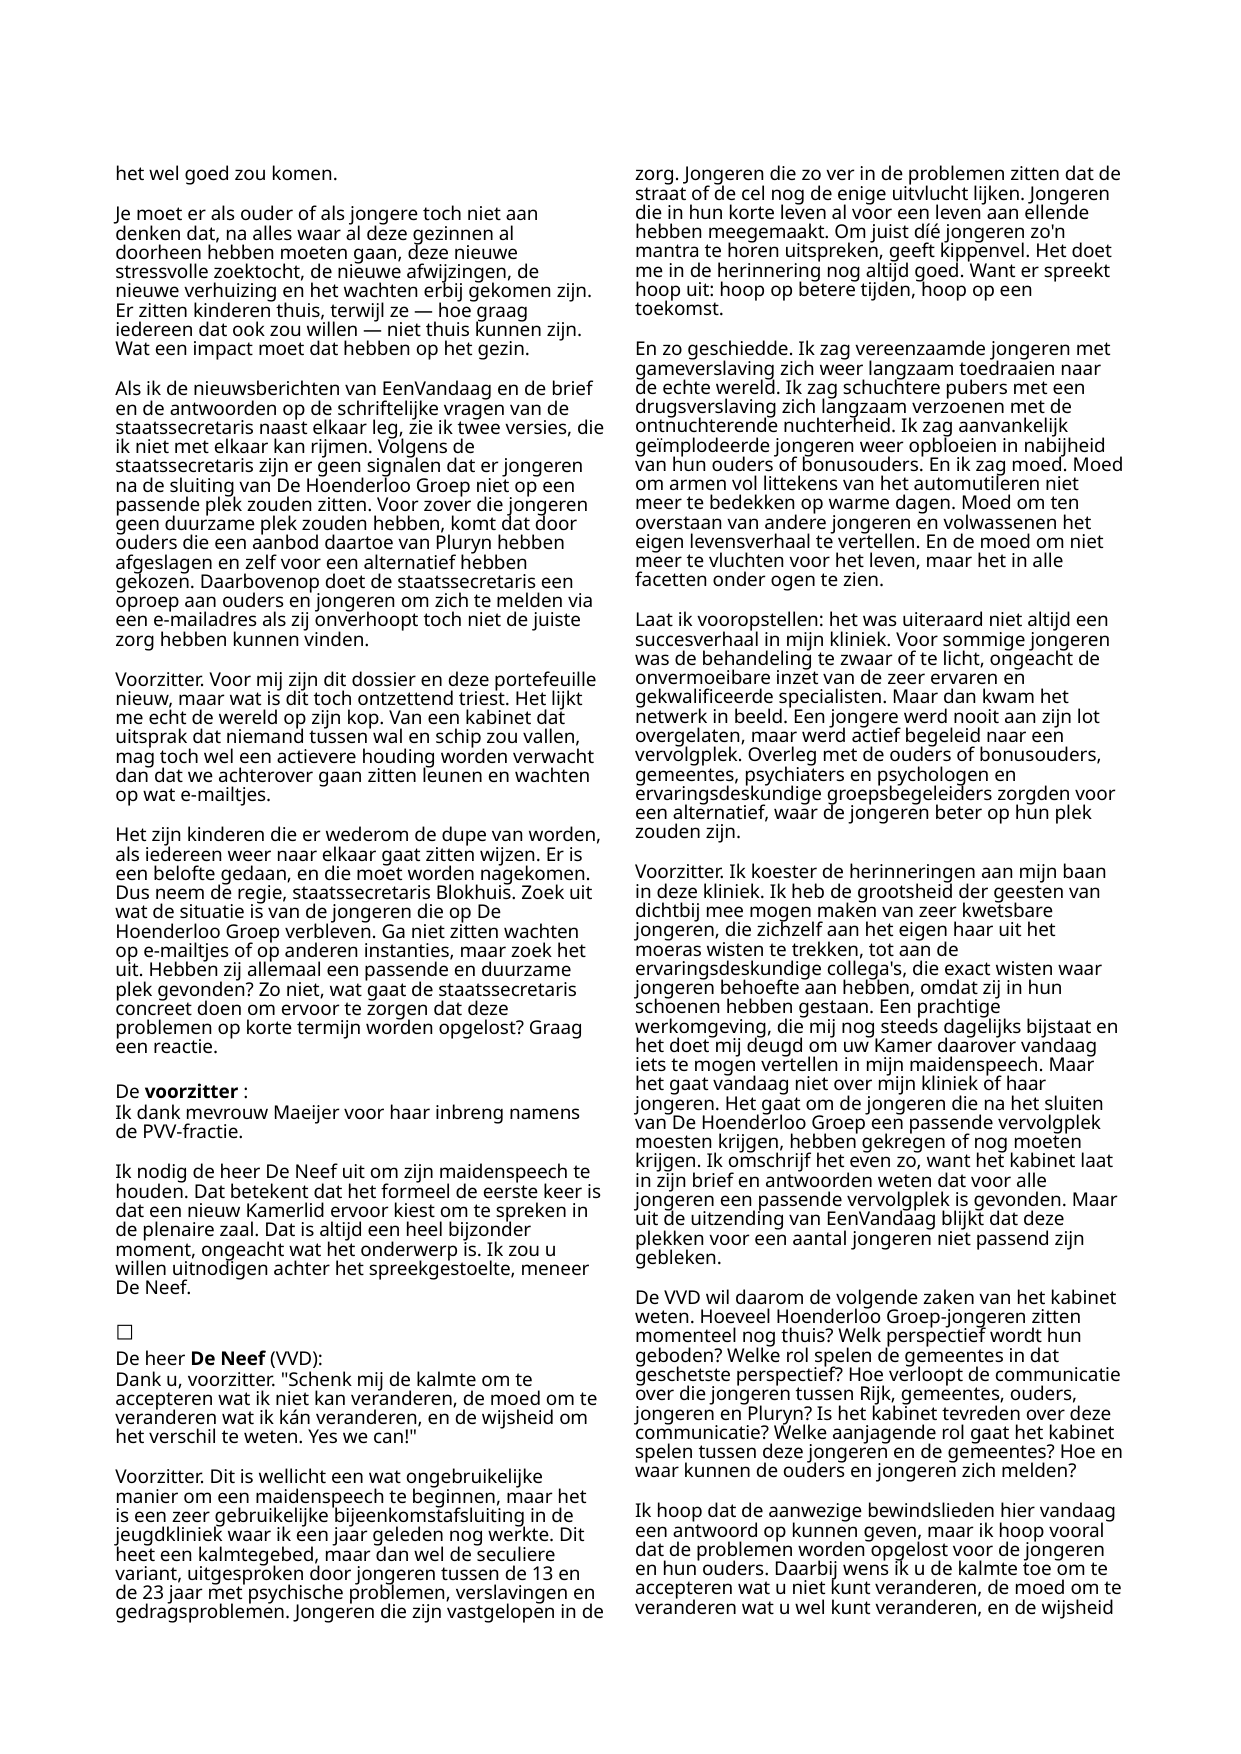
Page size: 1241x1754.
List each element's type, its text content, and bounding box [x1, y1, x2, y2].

text het wel goed zou komen. [115, 165, 605, 184]
text Ik dank mevrouw Maeijer voor haar inbreng namens de PVV-fractie. [115, 1104, 605, 1143]
text Voorzitter. Dit is wellicht een wat ongebruikelijke manier om een maidenspeech te beginnen, maar het is een zeer gebruikelijke bijeenkomstafsluiting in de jeugdkliniek waar ik een jaar geleden nog werkte. Dit heet een kalmtegebed, maar dan wel de seculiere variant, uitgesproken door jongeren tussen de 13 en de 23 jaar met psychische problemen, verslavingen en gedragsproblemen. Jongeren die zijn vastgelopen in de [115, 1468, 605, 1623]
text Ik hoop dat de aanwezige bewindslieden hier vandaag een antwoord op kunnen geven, maar ik hoop vooral dat de problemen worden opgelost voor de jongeren en hun ouders. Daarbij wens ik u de kalmte toe om te accepteren wat u niet kunt veranderen, de moed om te veranderen wat u wel kunt veranderen, en de wijsheid [635, 1502, 1125, 1618]
text Voorzitter. Voor mij zijn dit dossier en deze portefeuille nieuw, maar wat is dit toch ontzettend triest. Het lijkt me echt de wereld op zijn kop. Van een kabinet dat uitsprak dat niemand tussen wal en schip zou vallen, mag toch wel een actievere houding worden verwacht dan dat we achterover gaan zitten leunen en wachten op wat e-mailtjes. [115, 671, 605, 806]
text ⬜ [115, 1319, 605, 1345]
text Laat ik vooropstellen: het was uiteraard niet altijd een succesverhaal in mijn kliniek. Voor sommige jongeren was de behandeling te zwaar of te licht, ongeacht de onvermoeibare inzet van de zeer ervaren en gekwalificeerde specialisten. Maar dan kwam het netwerk in beeld. Een jongere werd nooit aan zijn lot overgelaten, maar werd actief begeleid naar een vervolgplek. Overleg met de ouders of bonusouders, gemeentes, psychiaters en psychologen en ervaringsdeskundige groepsbegeleiders zorgden voor een alternatief, waar de jongeren beter op hun plek zouden zijn. [635, 611, 1125, 843]
text Het zijn kinderen die er wederom de dupe van worden, als iedereen weer naar elkaar gaat zitten wijzen. Er is een belofte gedaan, en die moet worden nagekomen. Dus neem de regie, staatssecretaris Blokhuis. Zoek uit wat de situatie is van de jongeren die op De Hoenderloo Groep verbleven. Ga niet zitten wachten op e-mailtjes of op anderen instanties, maar zoek het uit. Hebben zij allemaal een passende en duurzame plek gevonden? Zo niet, wat gaat de staatssecretaris concreet doen om ervoor te zorgen dat deze problemen op korte termijn worden opgelost? Graag een reactie. [115, 826, 605, 1058]
text De voorzitter : [115, 1078, 605, 1104]
text Dank u, voorzitter. "Schenk mij de kalmte om te accepteren wat ik niet kan veranderen, de moed om te veranderen wat ik kán veranderen, en de wijsheid om het verschil te weten. Yes we can!" [115, 1371, 605, 1448]
text De heer De Neef (VVD): [115, 1345, 605, 1371]
text De VVD wil daarom de volgende zaken van het kabinet weten. Hoeveel Hoenderloo Groep-jongeren zitten momenteel nog thuis? Welk perspectief wordt hun geboden? Welke rol spelen de gemeentes in dat geschetste perspectief? Hoe verloopt de communicatie over die jongeren tussen Rijk, gemeentes, ouders, jongeren en Pluryn? Is het kabinet tevreden over deze communicatie? Welke aanjagende rol gaat het kabinet spelen tussen deze jongeren en de gemeentes? Hoe en waar kunnen de ouders en jongeren zich melden? [635, 1289, 1125, 1482]
text En zo geschiedde. Ik zag vereenzaamde jongeren met gameverslaving zich weer langzaam toedraaien naar de echte wereld. Ik zag schuchtere pubers met een drugsverslaving zich langzaam verzoenen met de ontnuchterende nuchterheid. Ik zag aanvankelijk geïmplodeerde jongeren weer opbloeien in nabijheid van hun ouders of bonusouders. En ik zag moed. Moed om armen vol littekens van het automutileren niet meer te bedekken op warme dagen. Moed om ten overstaan van andere jongeren en volwassenen het eigen levensverhaal te vertellen. En de moed om niet meer te vluchten voor het leven, maar het in alle facetten onder ogen te zien. [635, 340, 1125, 591]
text Als ik de nieuwsberichten van EenVandaag en de brief en de antwoorden op de schriftelijke vragen van de staatssecretaris naast elkaar leg, zie ik twee versies, die ik niet met elkaar kan rijmen. Volgens de staatssecretaris zijn er geen signalen dat er jongeren na de sluiting van De Hoenderloo Groep niet op een passende plek zouden zitten. Voor zover die jongeren geen duurzame plek zouden hebben, komt dat door ouders die een aanbod daartoe van Pluryn hebben afgeslagen en zelf voor een alternatief hebben gekozen. Daarbovenop doet de staatssecretaris een oproep aan ouders en jongeren om zich te melden via een e-mailadres als zij onverhoopt toch niet de juiste zorg hebben kunnen vinden. [115, 380, 605, 650]
text Voorzitter. Ik koester de herinneringen aan mijn baan in deze kliniek. Ik heb de grootsheid der geesten van dichtbij mee mogen maken van zeer kwetsbare jongeren, die zichzelf aan het eigen haar uit het moeras wisten te trekken, tot aan de ervaringsdeskundige collega's, die exact wisten waar jongeren behoefte aan hebben, omdat zij in hun schoenen hebben gestaan. Een prachtige werkomgeving, die mij nog steeds dagelijks bijstaat en het doet mij deugd om uw Kamer daarover vandaag iets te mogen vertellen in mijn maidenspeech. Maar het gaat vandaag niet over mijn kliniek of haar jongeren. Het gaat om de jongeren die na het sluiten van De Hoenderloo Groep een passende vervolgplek moesten krijgen, hebben gekregen of nog moeten krijgen. Ik omschrijf het even zo, want het kabinet laat in zijn brief en antwoorden weten dat voor alle jongeren een passende vervolgplek is gevonden. Maar uit de uitzending van EenVandaag blijkt dat deze plekken voor een aantal jongeren niet passend zijn gebleken. [635, 863, 1125, 1268]
text Je moet er als ouder of als jongere toch niet aan denken dat, na alles waar al deze gezinnen al doorheen hebben moeten gaan, deze nieuwe stressvolle zoektocht, de nieuwe afwijzingen, de nieuwe verhuizing en het wachten erbij gekomen zijn. Er zitten kinderen thuis, terwijl ze — hoe graag iedereen dat ook zou willen — niet thuis kunnen zijn. Wat een impact moet dat hebben op het gezin. [115, 205, 605, 359]
text Ik nodig de heer De Neef uit om zijn maidenspeech te houden. Dat betekent dat het formeel de eerste keer is dat een nieuw Kamerlid ervoor kiest om te spreken in de plenaire zaal. Dat is altijd een heel bijzonder moment, ongeacht wat het onderwerp is. Ik zou u willen uitnodigen achter het spreekgestoelte, meneer De Neef. [115, 1163, 605, 1298]
text zorg. Jongeren die zo ver in de problemen zitten dat de straat of de cel nog de enige uitvlucht lijken. Jongeren die in hun korte leven al voor een leven aan ellende hebben meegemaakt. Om juist díé jongeren zo'n mantra te horen uitspreken, geeft kippenvel. Het doet me in de herinnering nog altijd goed. Want er spreekt hoop uit: hoop op betere tijden, hoop op een toekomst. [635, 165, 1125, 319]
